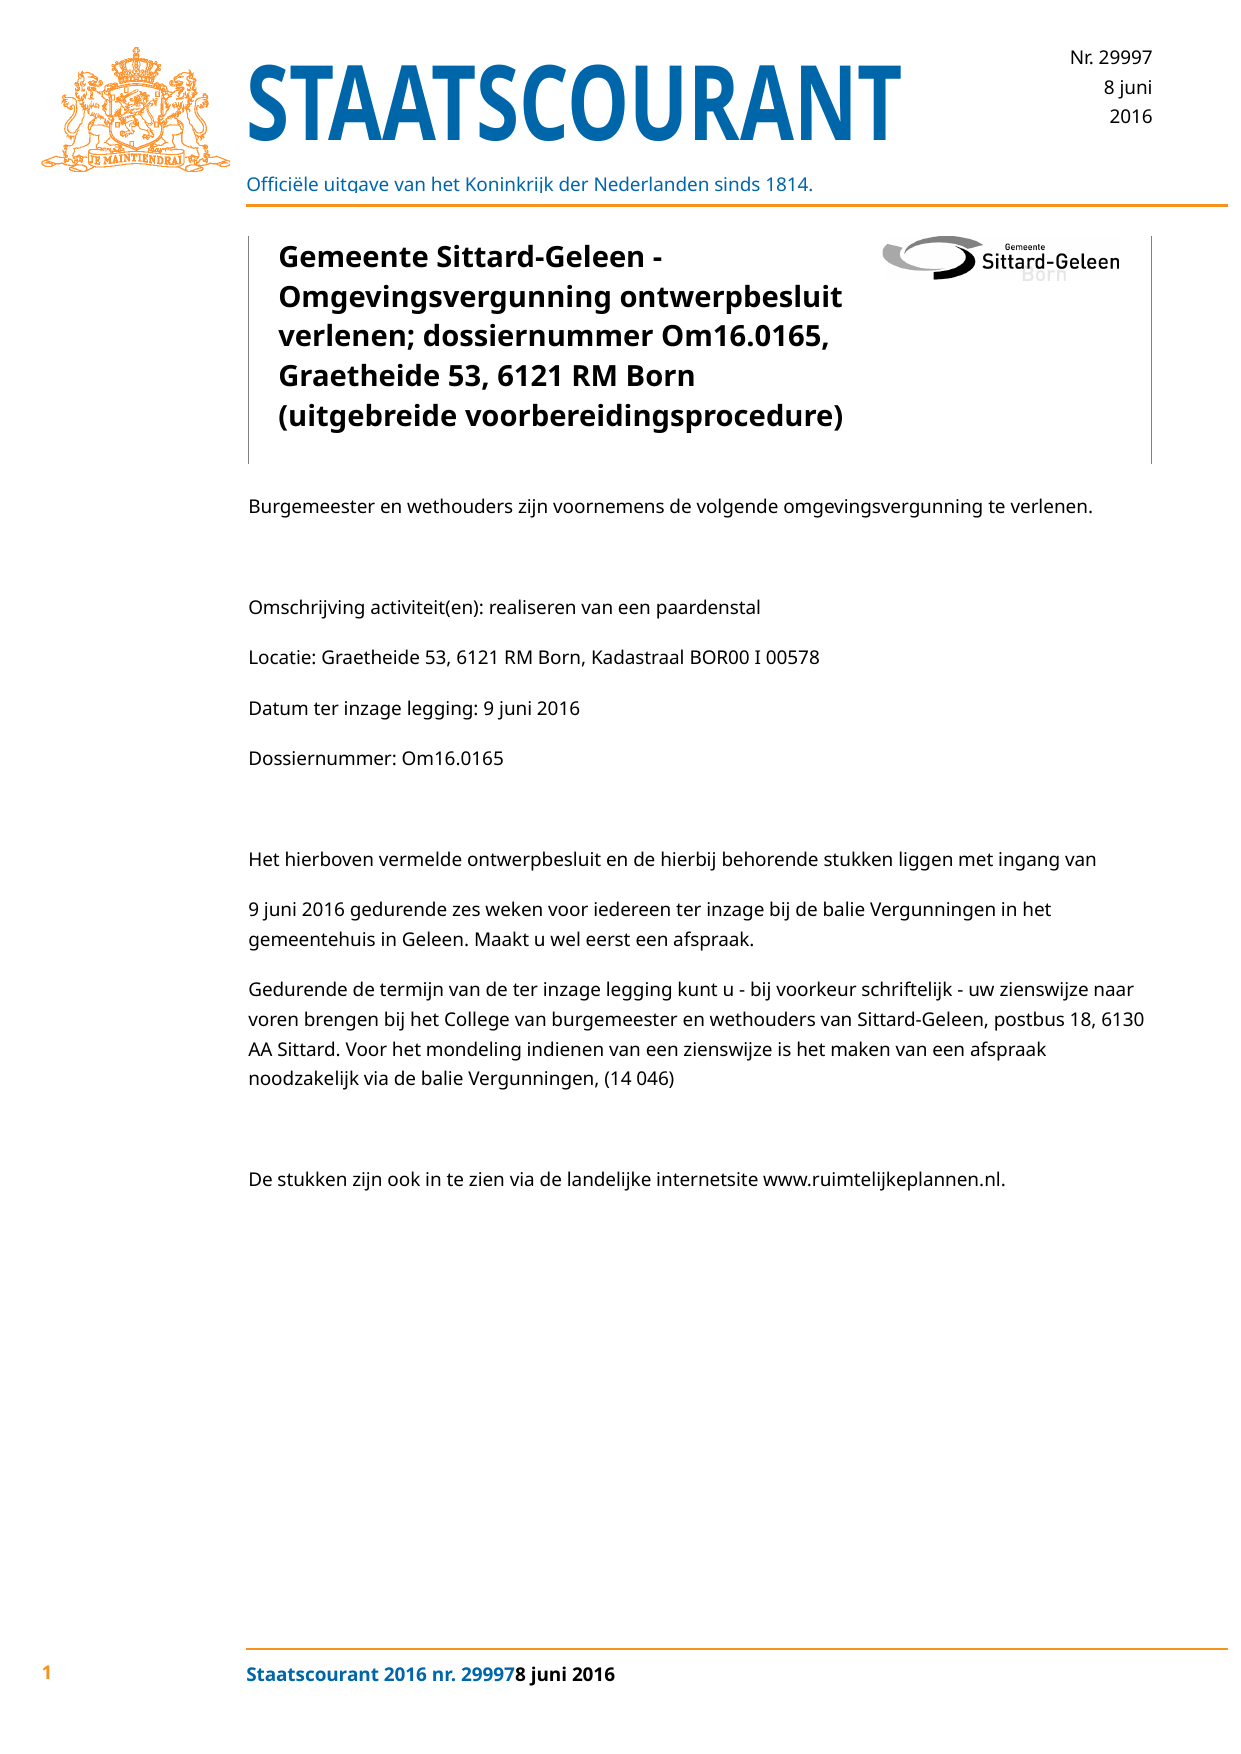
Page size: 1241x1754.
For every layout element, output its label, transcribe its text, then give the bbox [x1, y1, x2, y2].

text 9 juni 2016 gedurende zes weken voor iedereen ter inzage bij de balie Vergunningen in het gemeentehuis in Geleen. Maakt u wel eerst een afspraak. [248, 897, 1152, 952]
text Dossiernummer: Om16.0165 [248, 745, 1152, 771]
picture [41, 47, 231, 172]
text Gedurende de termijn van de ter inzage legging kunt u - bij voorkeur schriftelijk - uw zienswijze naar voren brengen bij het College van burgemeester en wethouders van Sittard-Geleen, postbus 18, 6130 AA Sittard. Voor het mondeling indienen van een zienswijze is het maken van een afspraak noodzakelijk via de balie Vergunningen, (14 046) [248, 977, 1152, 1091]
text Het hierboven vermelde ontwerpbesluit en de hierbij behorende stukken liggen met ingang van [248, 846, 1152, 872]
picture [882, 236, 1119, 281]
text Locatie: Graetheide 53, 6121 RM Born, Kadastraal BOR00 I 00578 [248, 644, 1152, 670]
text De stukken zijn ook in te zien via de landelijke internetsite www.ruimtelijkeplannen.nl. [248, 1166, 1152, 1192]
table_header [850, 236, 1151, 464]
text Omschrijving activiteit(en): realiseren van een paardenstal [248, 594, 1152, 620]
text Burgemeester en wethouders zijn voornemens de volgende omgevingsvergunning te verlenen. [248, 493, 1152, 519]
table_header Gemeente Sittard-Geleen - Omgevingsvergunning ontwerpbesluit verlenen; dossiernummer Om16.0165, Graetheide 53, 6121 RM Born (uitgebreide voorbereidingsprocedure) [249, 236, 850, 464]
text Datum ter inzage legging: 9 juni 2016 [248, 695, 1152, 721]
